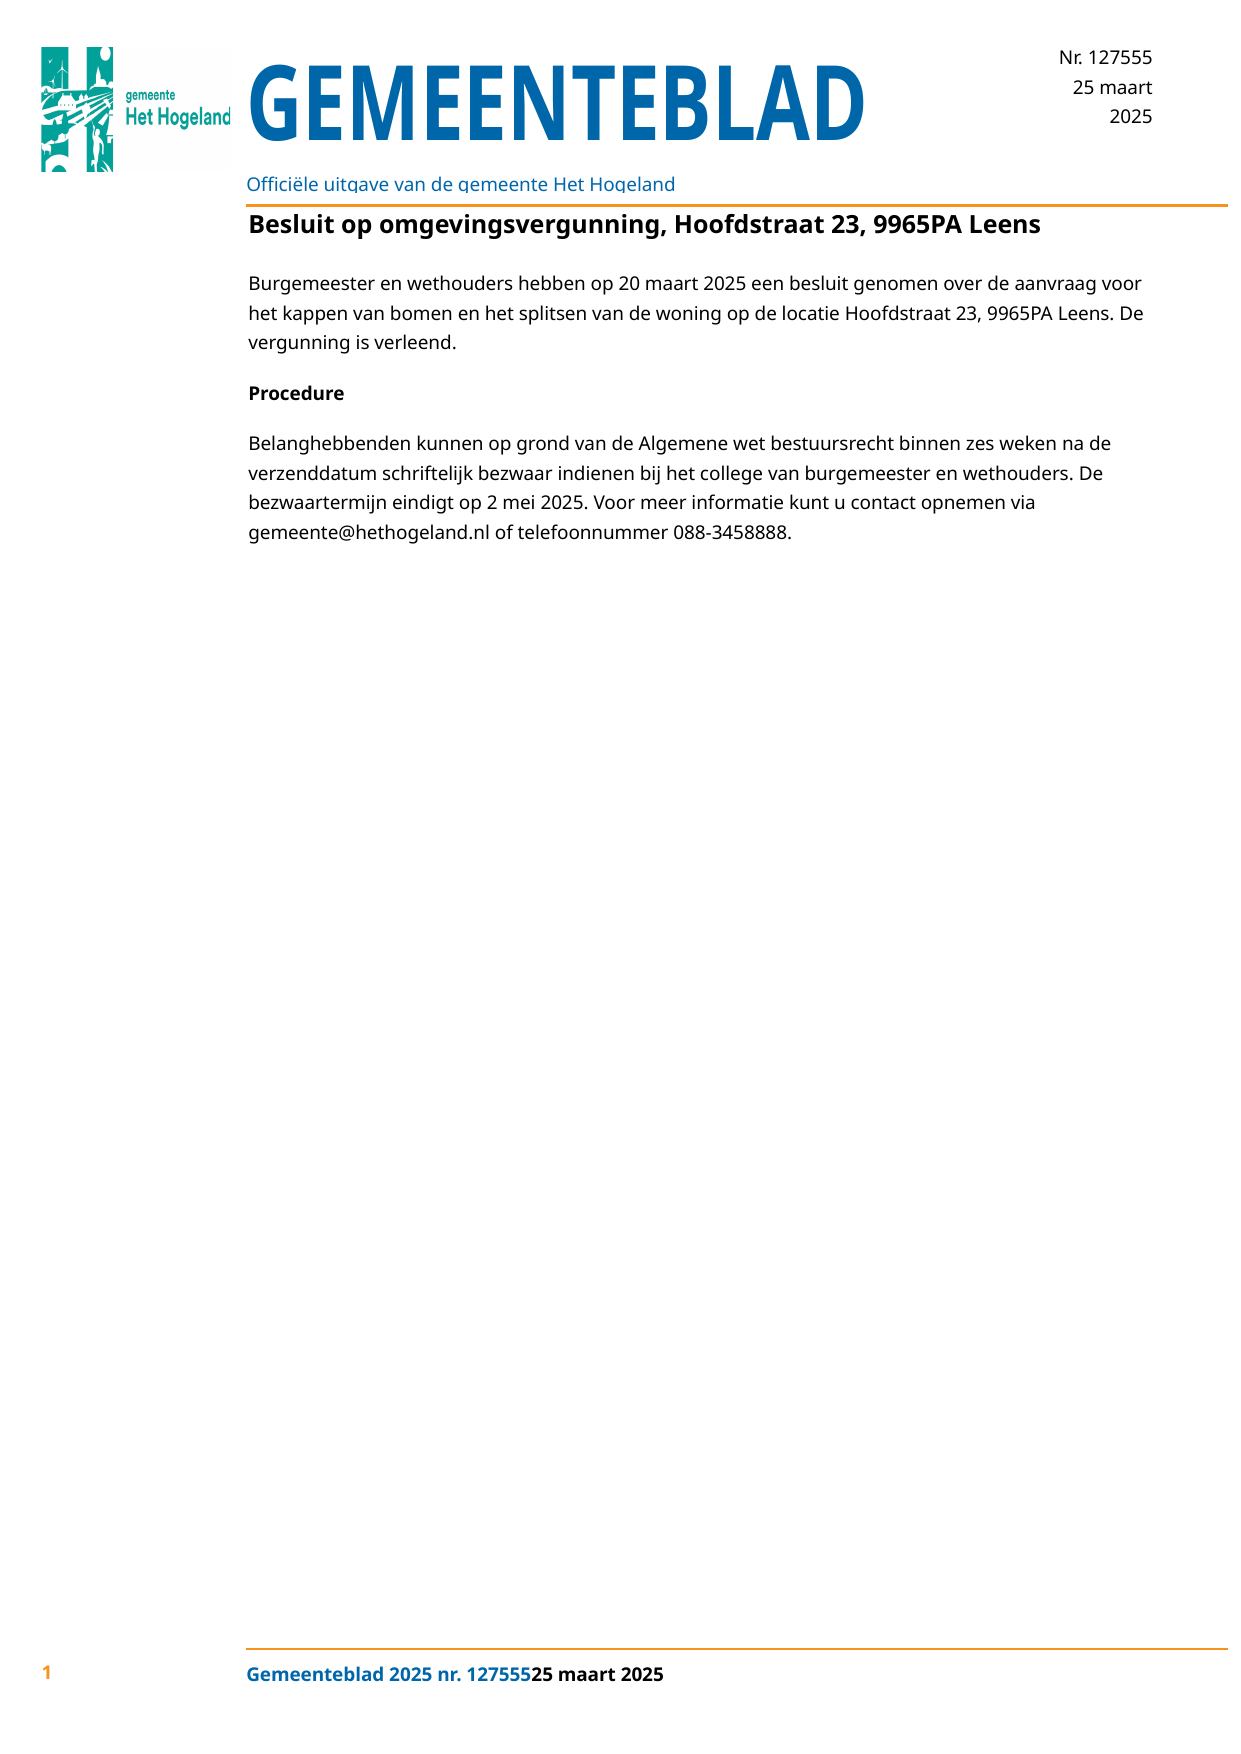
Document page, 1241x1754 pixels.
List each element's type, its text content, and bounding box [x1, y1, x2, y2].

text Besluit op omgevingsvergunning, Hoofdstraat 23, 9965PA Leens [248, 207, 1152, 241]
picture [41, 47, 231, 172]
text Burgemeester en wethouders hebben op 20 maart 2025 een besluit genomen over de aanvraag voor het kappen van bomen en het splitsen van de woning op de locatie Hoofdstraat 23, 9965PA Leens. De vergunning is verleend. [248, 270, 1152, 355]
text Procedure [248, 380, 1152, 406]
text Belanghebbenden kunnen op grond van de Algemene wet bestuursrecht binnen zes weken na de verzenddatum schriftelijk bezwaar indienen bij het college van burgemeester en wethouders. De bezwaartermijn eindigt op 2 mei 2025. Voor meer informatie kunt u contact opnemen via gemeente@hethogeland.nl of telefoonnummer 088-3458888. [248, 430, 1152, 545]
